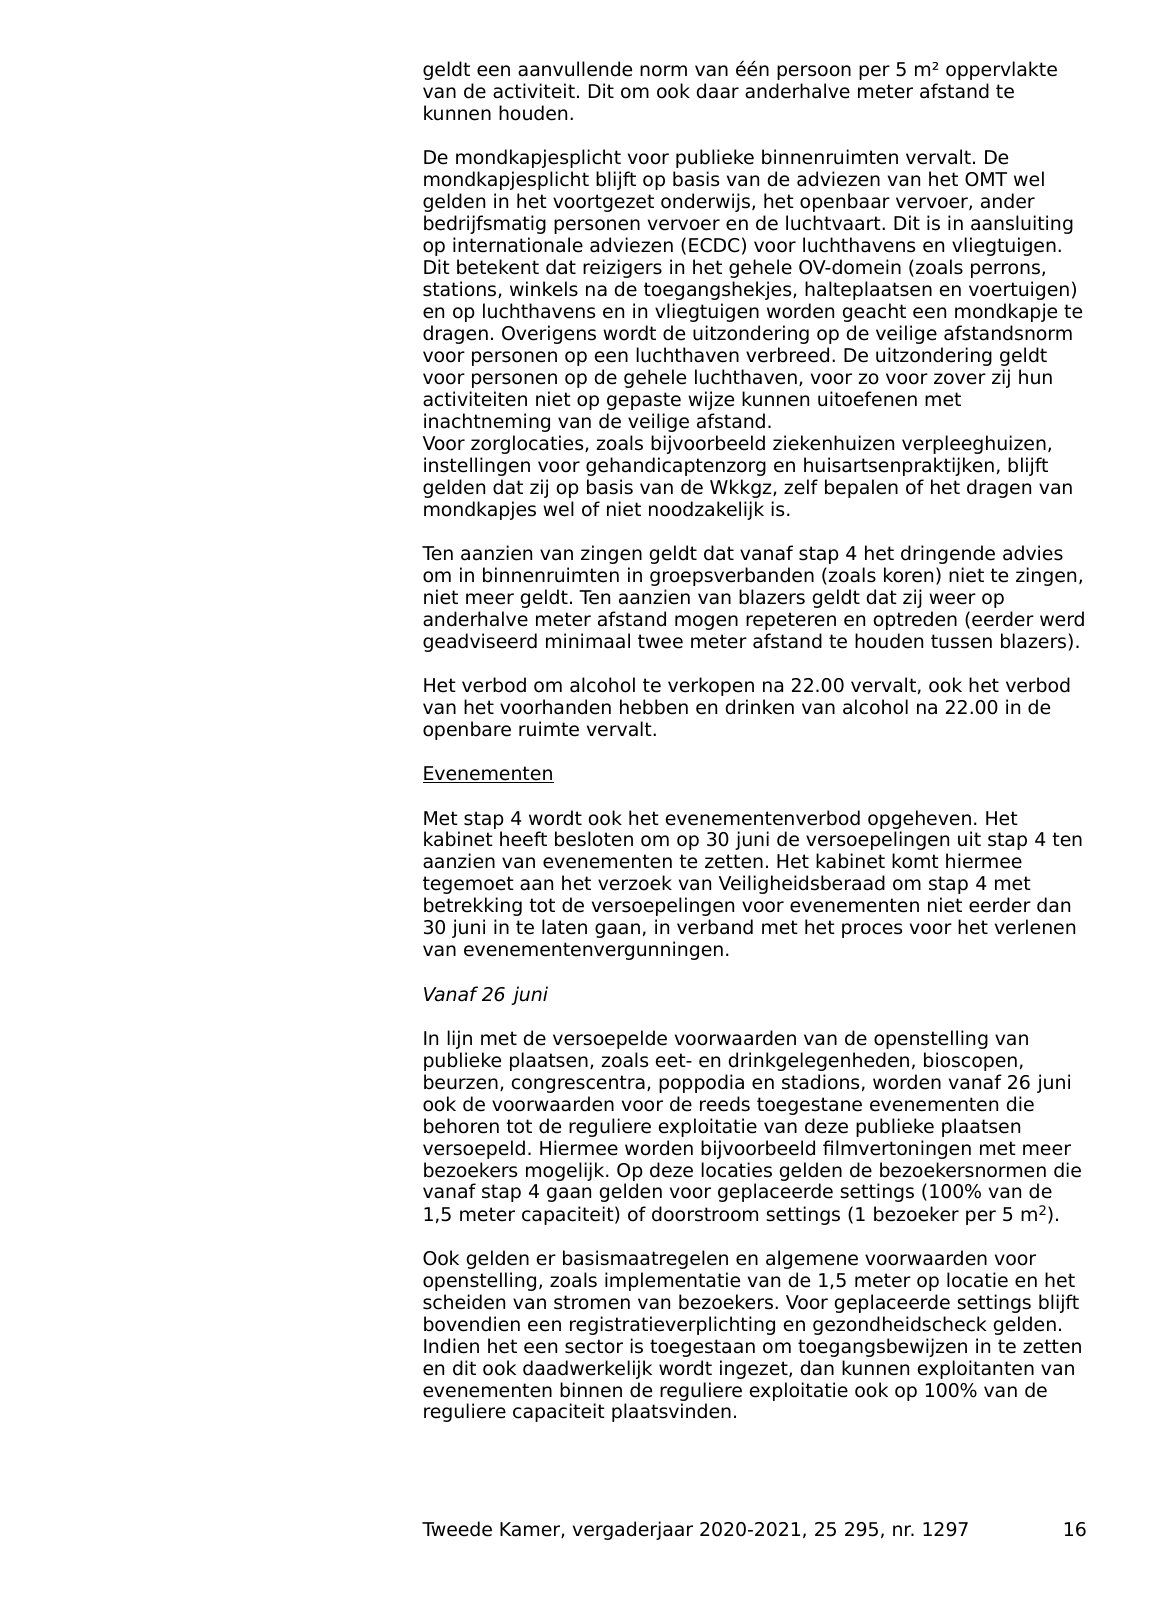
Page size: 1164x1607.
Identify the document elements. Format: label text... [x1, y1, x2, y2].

subtitle Evenementen [422, 763, 1087, 785]
subtitle Vanaf 26 juni [422, 983, 1087, 1005]
text Voor zorglocaties, zoals bijvoorbeeld ziekenhuizen verpleeghuizen, instellingen voor gehandicaptenzorg en huisartsenpraktijken, blijft gelden dat zij op basis van de Wkkgz, zelf bepalen of het dragen van mondkapjes wel of niet noodzakelijk is. [422, 433, 1087, 521]
text geldt een aanvullende norm van één persoon per 5 m² oppervlakte van de activiteit. Dit om ook daar anderhalve meter afstand te kunnen houden. [422, 59, 1087, 125]
text In lijn met de versoepelde voorwaarden van de openstelling van publieke plaatsen, zoals eet- en drinkgelegenheden, bioscopen, beurzen, congrescentra, poppodia en stadions, worden vanaf 26 juni ook de voorwaarden voor de reeds toegestane evenementen die behoren tot de reguliere exploitatie van deze publieke plaatsen versoepeld. Hiermee worden bijvoorbeeld filmvertoningen met meer bezoekers mogelijk. Op deze locaties gelden de bezoekersnormen die vanaf stap 4 gaan gelden voor geplaceerde settings (100% van de 1,5 meter capaciteit) of doorstroom settings (1 bezoeker per 5 m2). [422, 1028, 1087, 1225]
text Ten aanzien van zingen geldt dat vanaf stap 4 het dringende advies om in binnenruimten in groepsverbanden (zoals koren) niet te zingen, niet meer geldt. Ten aanzien van blazers geldt dat zij weer op anderhalve meter afstand mogen repeteren en optreden (eerder werd geadviseerd minimaal twee meter afstand te houden tussen blazers). [422, 543, 1087, 653]
text Ook gelden er basismaatregelen en algemene voorwaarden voor openstelling, zoals implementatie van de 1,5 meter op locatie en het scheiden van stromen van bezoekers. Voor geplaceerde settings blijft bovendien een registratieverplichting en gezondheidscheck gelden. Indien het een sector is toegestaan om toegangsbewijzen in te zetten en dit ook daadwerkelijk wordt ingezet, dan kunnen exploitanten van evenementen binnen de reguliere exploitatie ook op 100% van de reguliere capaciteit plaatsvinden. [422, 1248, 1087, 1423]
text Het verbod om alcohol te verkopen na 22.00 vervalt, ook het verbod van het voorhanden hebben en drinken van alcohol na 22.00 in de openbare ruimte vervalt. [422, 675, 1087, 741]
text Met stap 4 wordt ook het evenementenverbod opgeheven. Het kabinet heeft besloten om op 30 juni de versoepelingen uit stap 4 ten aanzien van evenementen te zetten. Het kabinet komt hiermee tegemoet aan het verzoek van Veiligheidsberaad om stap 4 met betrekking tot de versoepelingen voor evenementen niet eerder dan 30 juni in te laten gaan, in verband met het proces voor het verlenen van evenementenvergunningen. [422, 807, 1087, 961]
text De mondkapjesplicht voor publieke binnenruimten vervalt. De mondkapjesplicht blijft op basis van de adviezen van het OMT wel gelden in het voortgezet onderwijs, het openbaar vervoer, ander bedrijfsmatig personen vervoer en de luchtvaart. Dit is in aansluiting op internationale adviezen (ECDC) voor luchthavens en vliegtuigen. Dit betekent dat reizigers in het gehele OV-domein (zoals perrons, stations, winkels na de toegangshekjes, halteplaatsen en voertuigen) en op luchthavens en in vliegtuigen worden geacht een mondkapje te dragen. Overigens wordt de uitzondering op de veilige afstandsnorm voor personen op een luchthaven verbreed. De uitzondering geldt voor personen op de gehele luchthaven, voor zo voor zover zij hun activiteiten niet op gepaste wijze kunnen uitoefenen met inachtneming van de veilige afstand. [422, 147, 1087, 433]
